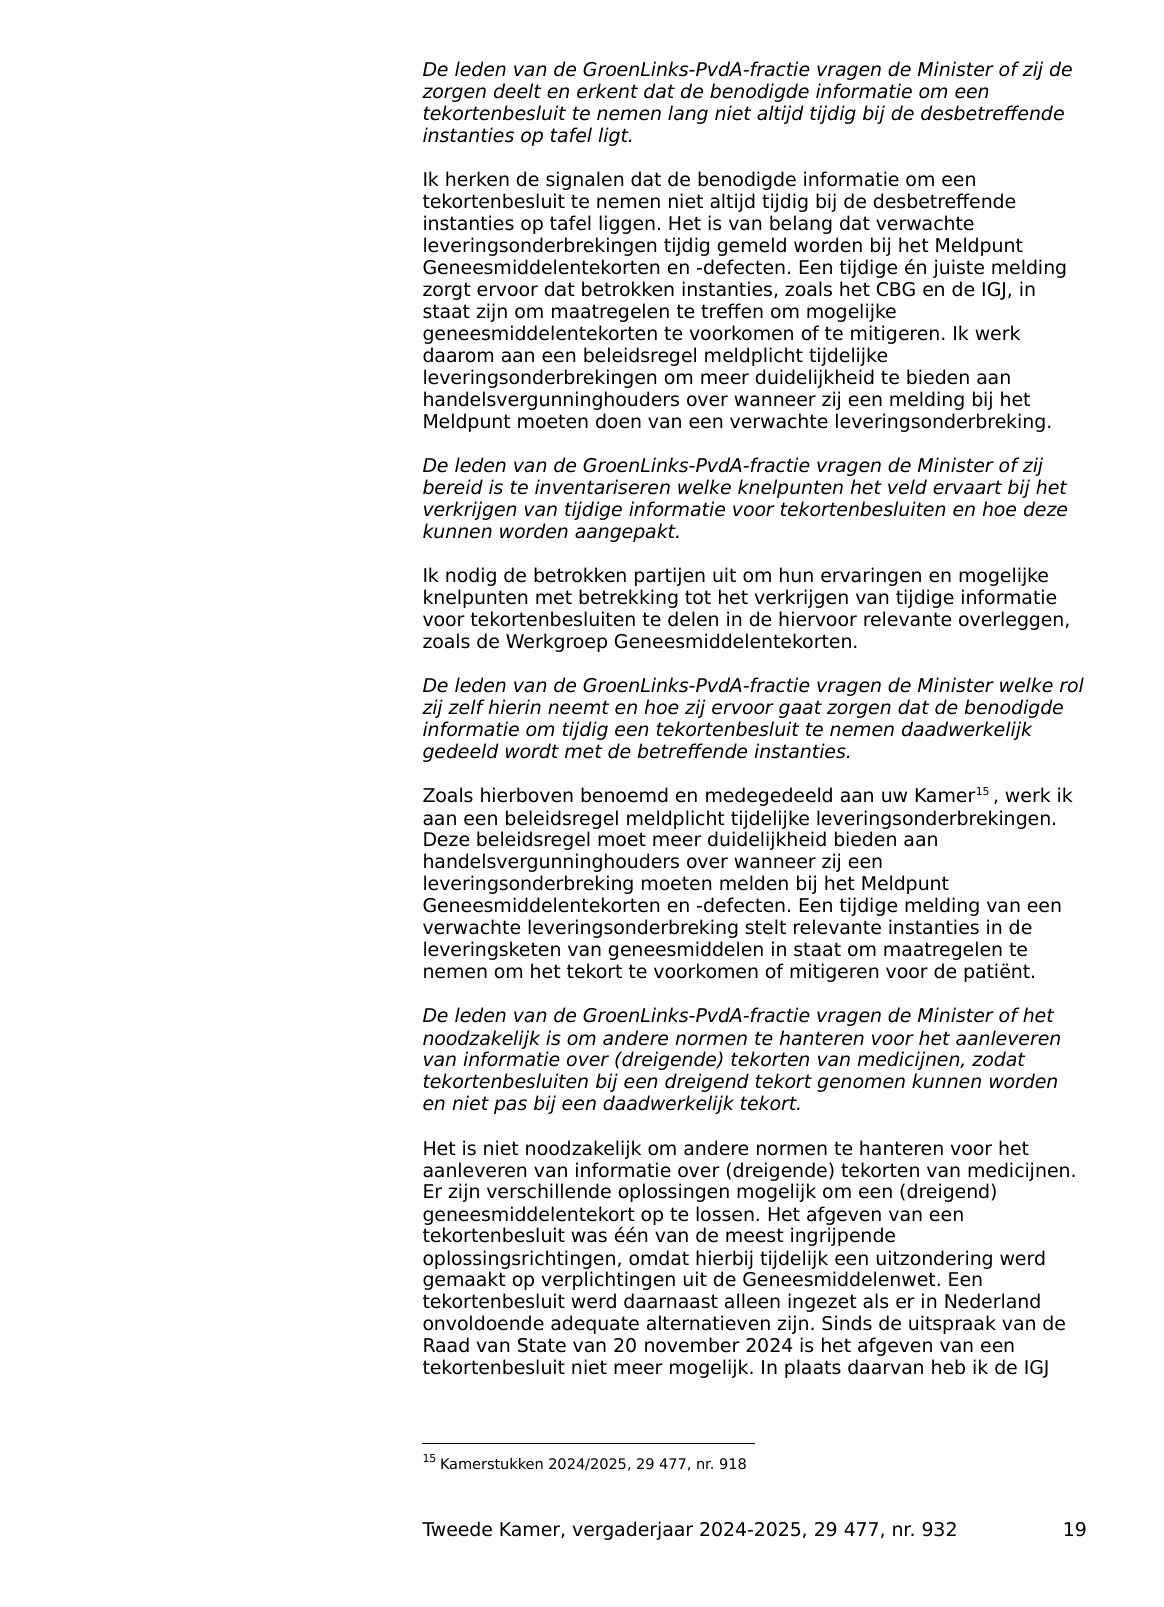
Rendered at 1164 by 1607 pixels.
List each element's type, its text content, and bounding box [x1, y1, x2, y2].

text Zoals hierboven benoemd en medegedeeld aan uw Kamer, werk ik aan een beleidsregel meldplicht tijdelijke leveringsonderbrekingen. Deze beleidsregel moet meer duidelijkheid bieden aan handelsvergunninghouders over wanneer zij een leveringsonderbreking moeten melden bij het Meldpunt Geneesmiddelentekorten en -defecten. Een tijdige melding van een verwachte leveringsonderbreking stelt relevante instanties in de leveringsketen van geneesmiddelen in staat om maatregelen te nemen om het tekort te voorkomen of mitigeren voor de patiënt. [422, 785, 1087, 983]
text Ik herken de signalen dat de benodigde informatie om een tekortenbesluit te nemen niet altijd tijdig bij de desbetreffende instanties op tafel liggen. Het is van belang dat verwachte leveringsonderbrekingen tijdig gemeld worden bij het Meldpunt Geneesmiddelentekorten en -defecten. Een tijdige én juiste melding zorgt ervoor dat betrokken instanties, zoals het CBG en de IGJ, in staat zijn om maatregelen te treffen om mogelijke geneesmiddelentekorten te voorkomen of te mitigeren. Ik werk daarom aan een beleidsregel meldplicht tijdelijke leveringsonderbrekingen om meer duidelijkheid te bieden aan handelsvergunninghouders over wanneer zij een melding bij het Meldpunt moeten doen van een verwachte leveringsonderbreking. [422, 169, 1087, 433]
text Ik nodig de betrokken partijen uit om hun ervaringen en mogelijke knelpunten met betrekking tot het verkrijgen van tijdige informatie voor tekortenbesluiten te delen in de hiervoor relevante overleggen, zoals de Werkgroep Geneesmiddelentekorten. [422, 565, 1087, 653]
text Het is niet noodzakelijk om andere normen te hanteren voor het aanleveren van informatie over (dreigende) tekorten van medicijnen. Er zijn verschillende oplossingen mogelijk om een (dreigend) geneesmiddelentekort op te lossen. Het afgeven van een tekortenbesluit was één van de meest ingrijpende oplossingsrichtingen, omdat hierbij tijdelijk een uitzondering werd gemaakt op verplichtingen uit de Geneesmiddelenwet. Een tekortenbesluit werd daarnaast alleen ingezet als er in Nederland onvoldoende adequate alternatieven zijn. Sinds de uitspraak van de Raad van State van 20 november 2024 is het afgeven van een tekortenbesluit niet meer mogelijk. In plaats daarvan heb ik de IGJ [422, 1137, 1087, 1379]
text De leden van de GroenLinks-PvdA-fractie vragen de Minister welke rol zij zelf hierin neemt en hoe zij ervoor gaat zorgen dat de benodigde informatie om tijdig een tekortenbesluit te nemen daadwerkelijk gedeeld wordt met de betreffende instanties. [422, 675, 1087, 763]
text De leden van de GroenLinks-PvdA-fractie vragen de Minister of zij bereid is te inventariseren welke knelpunten het veld ervaart bij het verkrijgen van tijdige informatie voor tekortenbesluiten en hoe deze kunnen worden aangepakt. [422, 455, 1087, 543]
text Kamerstukken 2024/2025, 29 477, nr. 918 [422, 1452, 1087, 1474]
text De leden van de GroenLinks-PvdA-fractie vragen de Minister of het noodzakelijk is om andere normen te hanteren voor het aanleveren van informatie over (dreigende) tekorten van medicijnen, zodat tekortenbesluiten bij een dreigend tekort genomen kunnen worden en niet pas bij een daadwerkelijk tekort. [422, 1005, 1087, 1115]
text De leden van de GroenLinks-PvdA-fractie vragen de Minister of zij de zorgen deelt en erkent dat de benodigde informatie om een tekortenbesluit te nemen lang niet altijd tijdig bij de desbetreffende instanties op tafel ligt. [422, 59, 1087, 147]
